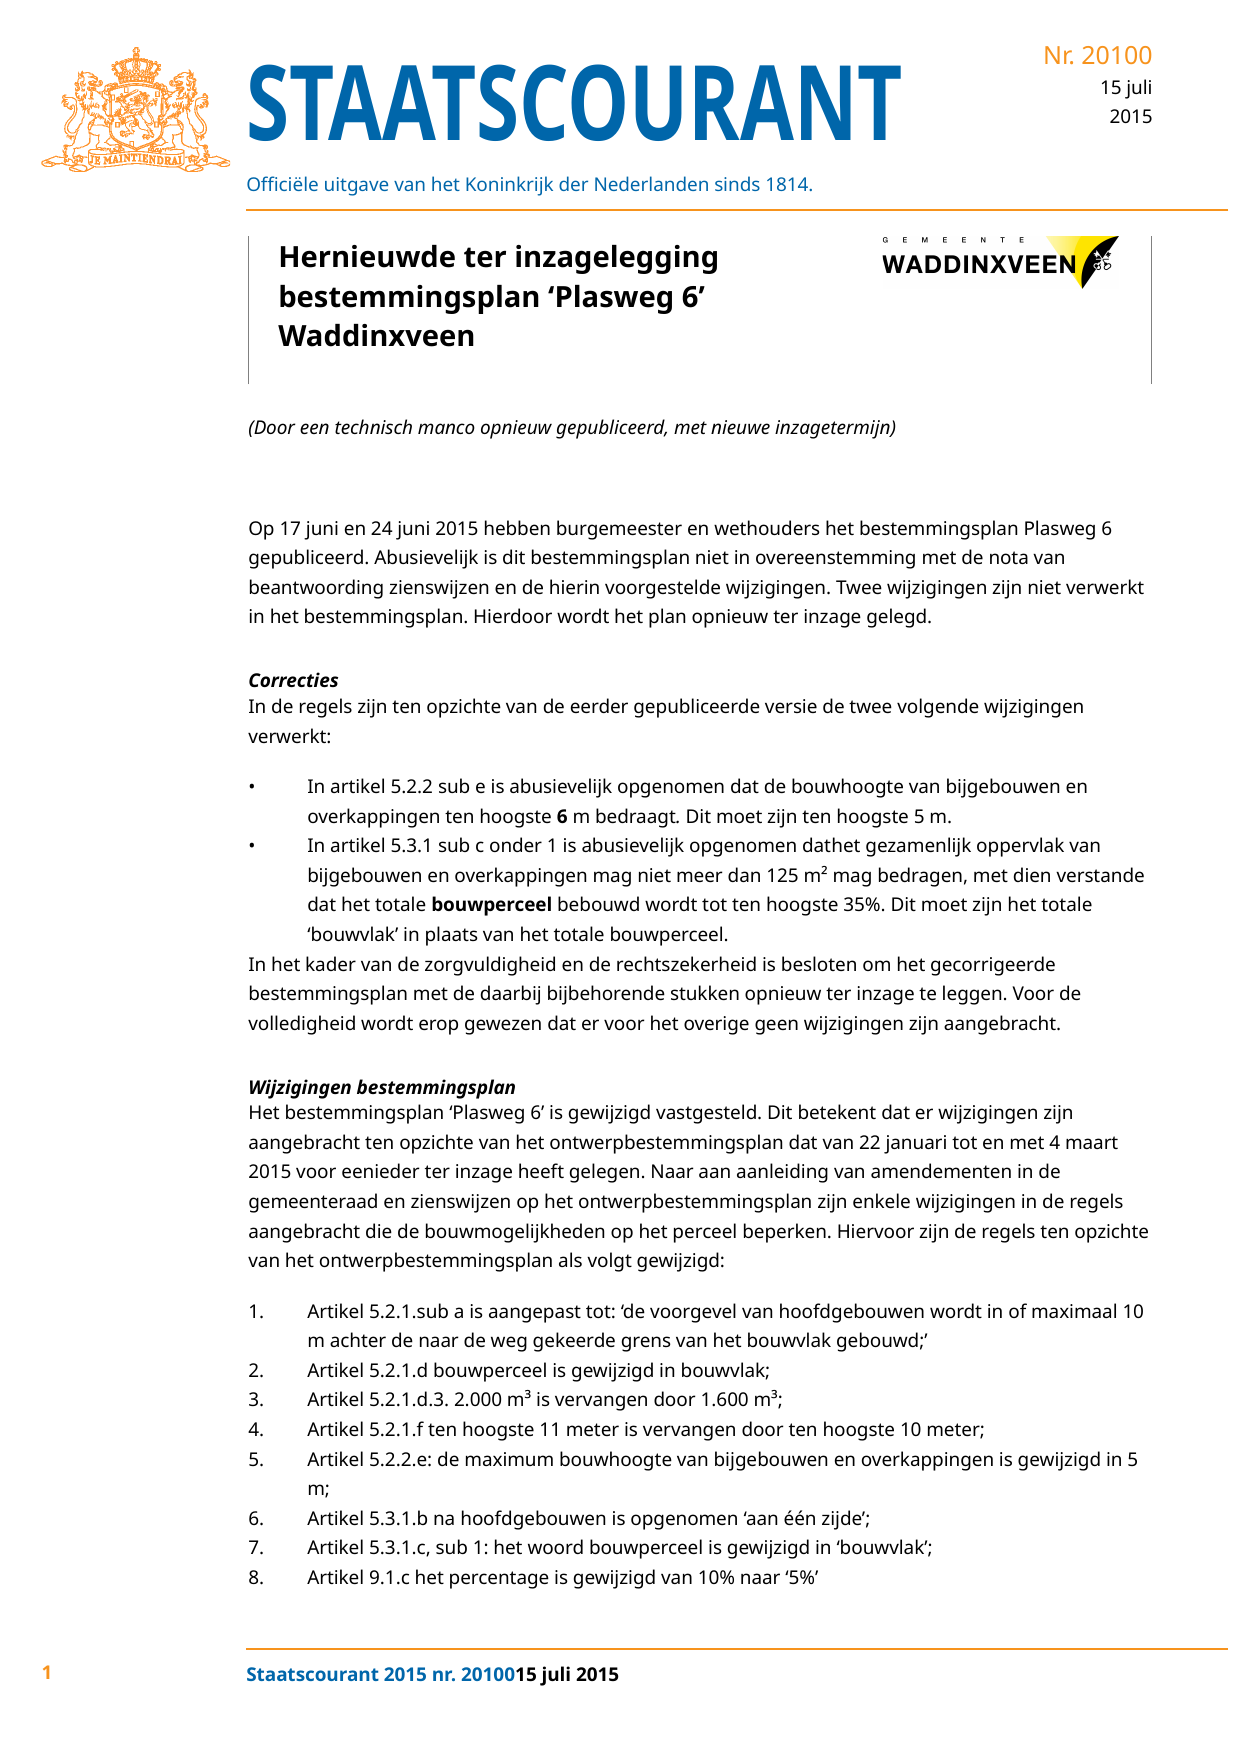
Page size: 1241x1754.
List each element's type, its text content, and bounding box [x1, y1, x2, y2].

list Artikel 5.2.1.d bouwperceel is gewijzigd in bouwvlak; [248, 1357, 1152, 1383]
list In artikel 5.2.2 sub e is abusievelijk opgenomen dat de bouwhoogte van bijgebouwen en overkappingen ten hoogste 6 m bedraagt. Dit moet zijn ten hoogste 5 m. [248, 773, 1152, 828]
picture [882, 236, 1119, 289]
list Artikel 5.3.1.c, sub 1: het woord bouwperceel is gewijzigd in ‘bouwvlak’; [248, 1534, 1152, 1560]
text Op 17 juni en 24 juni 2015 hebben burgemeester en wethouders het bestemmingsplan Plasweg 6 gepubliceerd. Abusievelijk is dit bestemmingsplan niet in overeenstemming met de nota van beantwoording zienswijzen en de hierin voorgestelde wijzigingen. Twee wijzigingen zijn niet verwerkt in het bestemmingsplan. Hierdoor wordt het plan opnieuw ter inzage gelegd. [248, 515, 1152, 629]
list Artikel 5.2.1.sub a is aangepast tot: ‘de voorgevel van hoofdgebouwen wordt in of maximaal 10 m achter de naar de weg gekeerde grens van het bouwvlak gebouwd;’ [248, 1298, 1152, 1353]
list Artikel 5.3.1.b na hoofdgebouwen is opgenomen ‘aan één zijde’; [248, 1505, 1152, 1531]
text (Door een technisch manco opnieuw gepubliceerd, met nieuwe inzagetermijn) [248, 414, 1152, 440]
text Het bestemmingsplan ‘Plasweg 6’ is gewijzigd vastgesteld. Dit betekent dat er wijzigingen zijn aangebracht ten opzichte van het ontwerpbestemmingsplan dat van 22 januari tot en met 4 maart 2015 voor eenieder ter inzage heeft gelegen. Naar aan aanleiding van amendementen in de gemeenteraad en zienswijzen op het ontwerpbestemmingsplan zijn enkele wijzigingen in de regels aangebracht die de bouwmogelijkheden op het perceel beperken. Hiervoor zijn de regels ten opzichte van het ontwerpbestemmingsplan als volgt gewijzigd: [248, 1099, 1152, 1273]
text Correcties [248, 667, 1152, 693]
list Artikel 5.2.1.f ten hoogste 11 meter is vervangen door ten hoogste 10 meter; [248, 1416, 1152, 1442]
list Artikel 9.1.c het percentage is gewijzigd van 10% naar ‘5%’ [248, 1564, 1152, 1590]
text Wijzigingen bestemmingsplan [248, 1074, 1152, 1099]
table_header Hernieuwde ter inzagelegging bestemmingsplan ‘Plasweg 6’ Waddinxveen [249, 236, 850, 384]
list Artikel 5.2.1.d.3. 2.000 m³ is vervangen door 1.600 m³; [248, 1387, 1152, 1412]
list Artikel 5.2.2.e: de maximum bouwhoogte van bijgebouwen en overkappingen is gewijzigd in 5 m; [248, 1446, 1152, 1501]
list In artikel 5.3.1 sub c onder 1 is abusievelijk opgenomen dathet gezamenlijk oppervlak van bijgebouwen en overkappingen mag niet meer dan 125 m² mag bedragen, met dien verstande dat het totale bouwperceel bebouwd wordt tot ten hoogste 35%. Dit moet zijn het totale ‘bouwvlak’ in plaats van het totale bouwperceel. [248, 832, 1152, 947]
table_header [850, 236, 1151, 384]
text In de regels zijn ten opzichte van de eerder gepubliceerde versie de twee volgende wijzigingen verwerkt: [248, 693, 1152, 748]
picture [41, 47, 231, 172]
text In het kader van de zorgvuldigheid en de rechtszekerheid is besloten om het gecorrigeerde bestemmingsplan met de daarbij bijbehorende stukken opnieuw ter inzage te leggen. Voor de volledigheid wordt erop gewezen dat er voor het overige geen wijzigingen zijn aangebracht. [248, 951, 1152, 1036]
